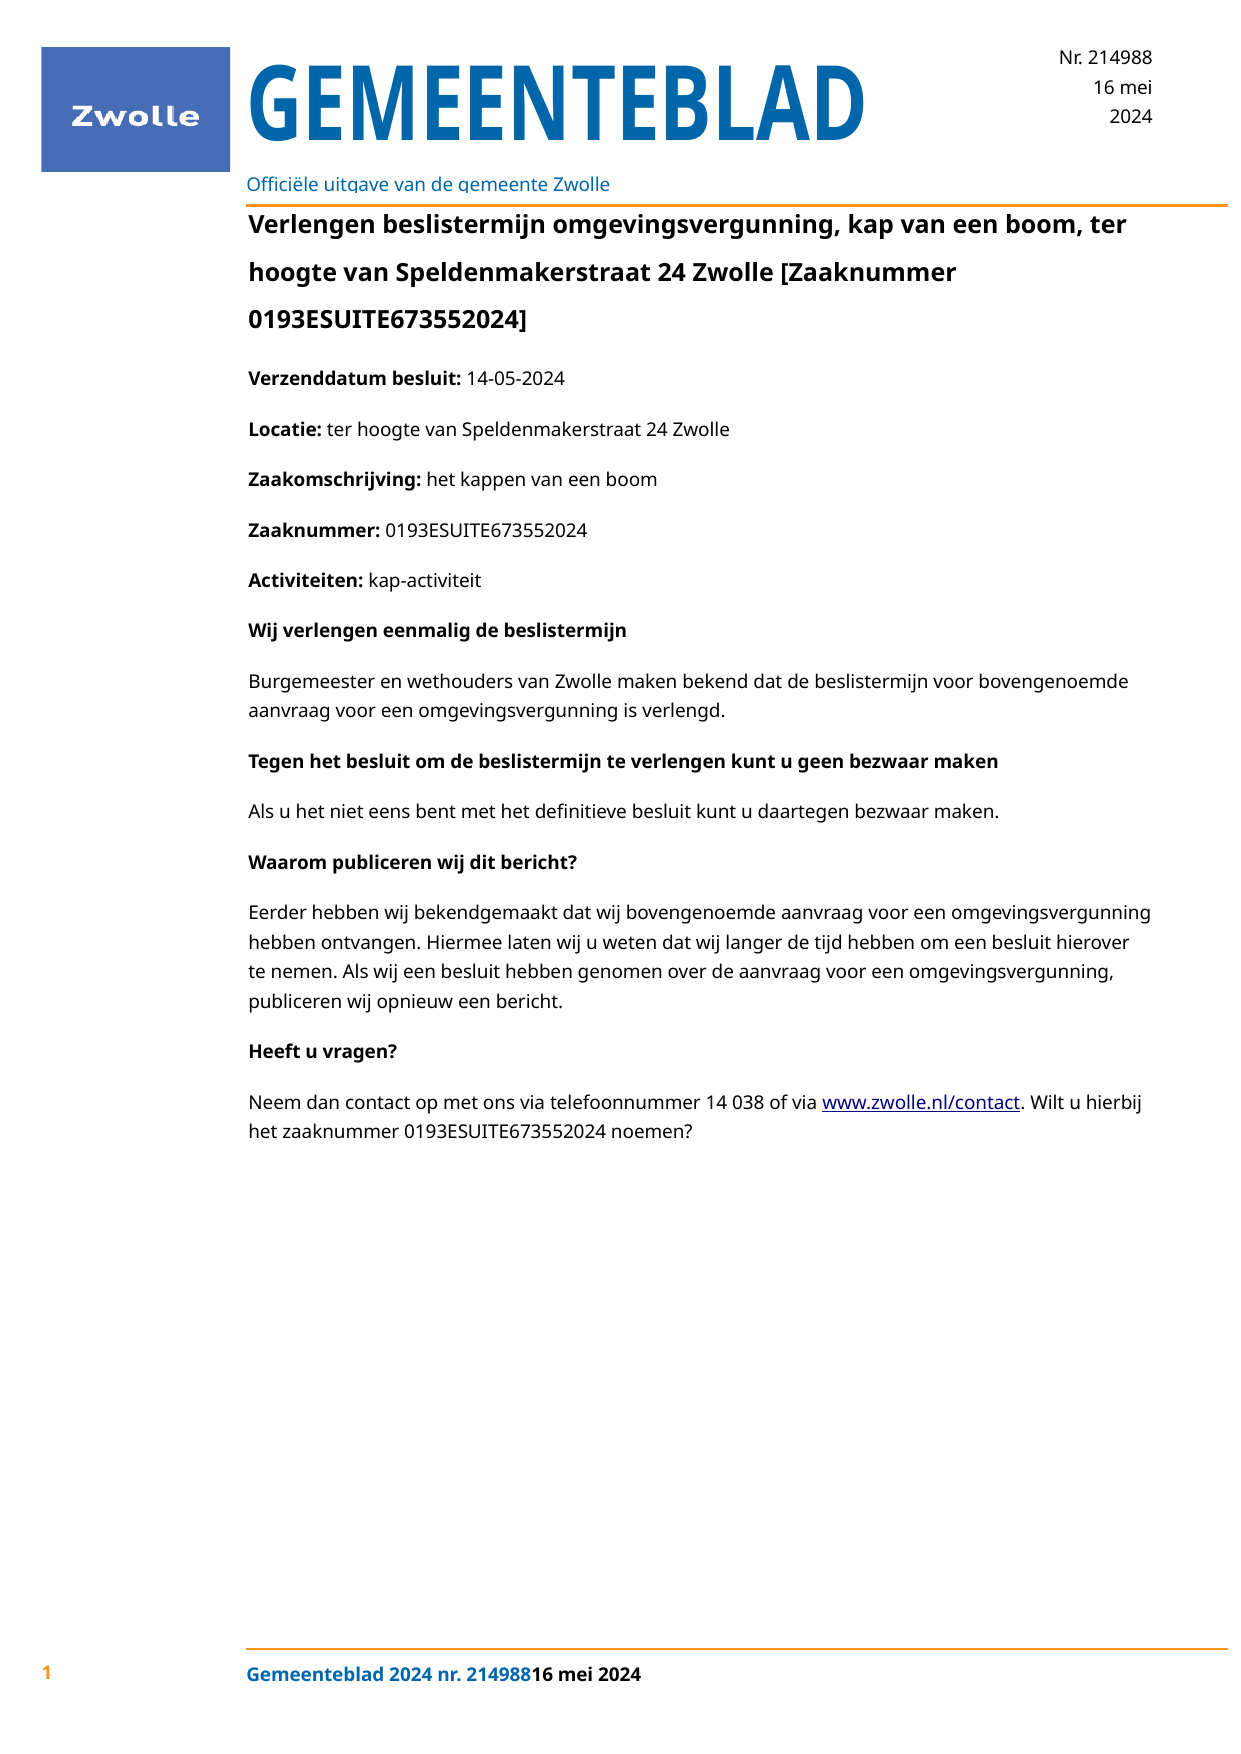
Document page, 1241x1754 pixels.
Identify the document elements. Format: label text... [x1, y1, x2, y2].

text Eerder hebben wij bekendgemaakt dat wij bovengenoemde aanvraag voor een omgevingsvergunning hebben ontvangen. Hiermee laten wij u weten dat wij langer de tijd hebben om een besluit hierover te nemen. Als wij een besluit hebben genomen over de aanvraag voor een omgevingsvergunning, publiceren wij opnieuw een bericht. [248, 899, 1152, 1014]
text Heeft u vragen? [248, 1038, 1152, 1064]
text Zaakomschrijving: het kappen van een boom [248, 466, 1152, 492]
text Activiteiten: kap-activiteit [248, 567, 1152, 593]
text Locatie: ter hoogte van Speldenmakerstraat 24 Zwolle [248, 416, 1152, 442]
text Tegen het besluit om de beslistermijn te verlengen kunt u geen bezwaar maken [248, 748, 1152, 774]
text Burgemeester en wethouders van Zwolle maken bekend dat de beslistermijn voor bovengenoemde aanvraag voor een omgevingsvergunning is verlengd. [248, 668, 1152, 723]
text Waarom publiceren wij dit bericht? [248, 849, 1152, 874]
text Als u het niet eens bent met het definitieve besluit kunt u daartegen bezwaar maken. [248, 798, 1152, 824]
picture [41, 47, 231, 172]
text Zaaknummer: 0193ESUITE673552024 [248, 517, 1152, 542]
text Verzenddatum besluit: 14-05-2024 [248, 366, 1152, 391]
text Wij verlengen eenmalig de beslistermijn [248, 618, 1152, 643]
text Verlengen beslistermijn omgevingsvergunning, kap van een boom, ter hoogte van Speldenmakerstraat 24 Zwolle [Zaaknummer 0193ESUITE673552024] [248, 207, 1152, 336]
text Neem dan contact op met ons via telefoonnummer 14 038 of via www.zwolle.nl/contact. Wilt u hierbij het zaaknummer 0193ESUITE673552024 noemen? [248, 1089, 1152, 1144]
